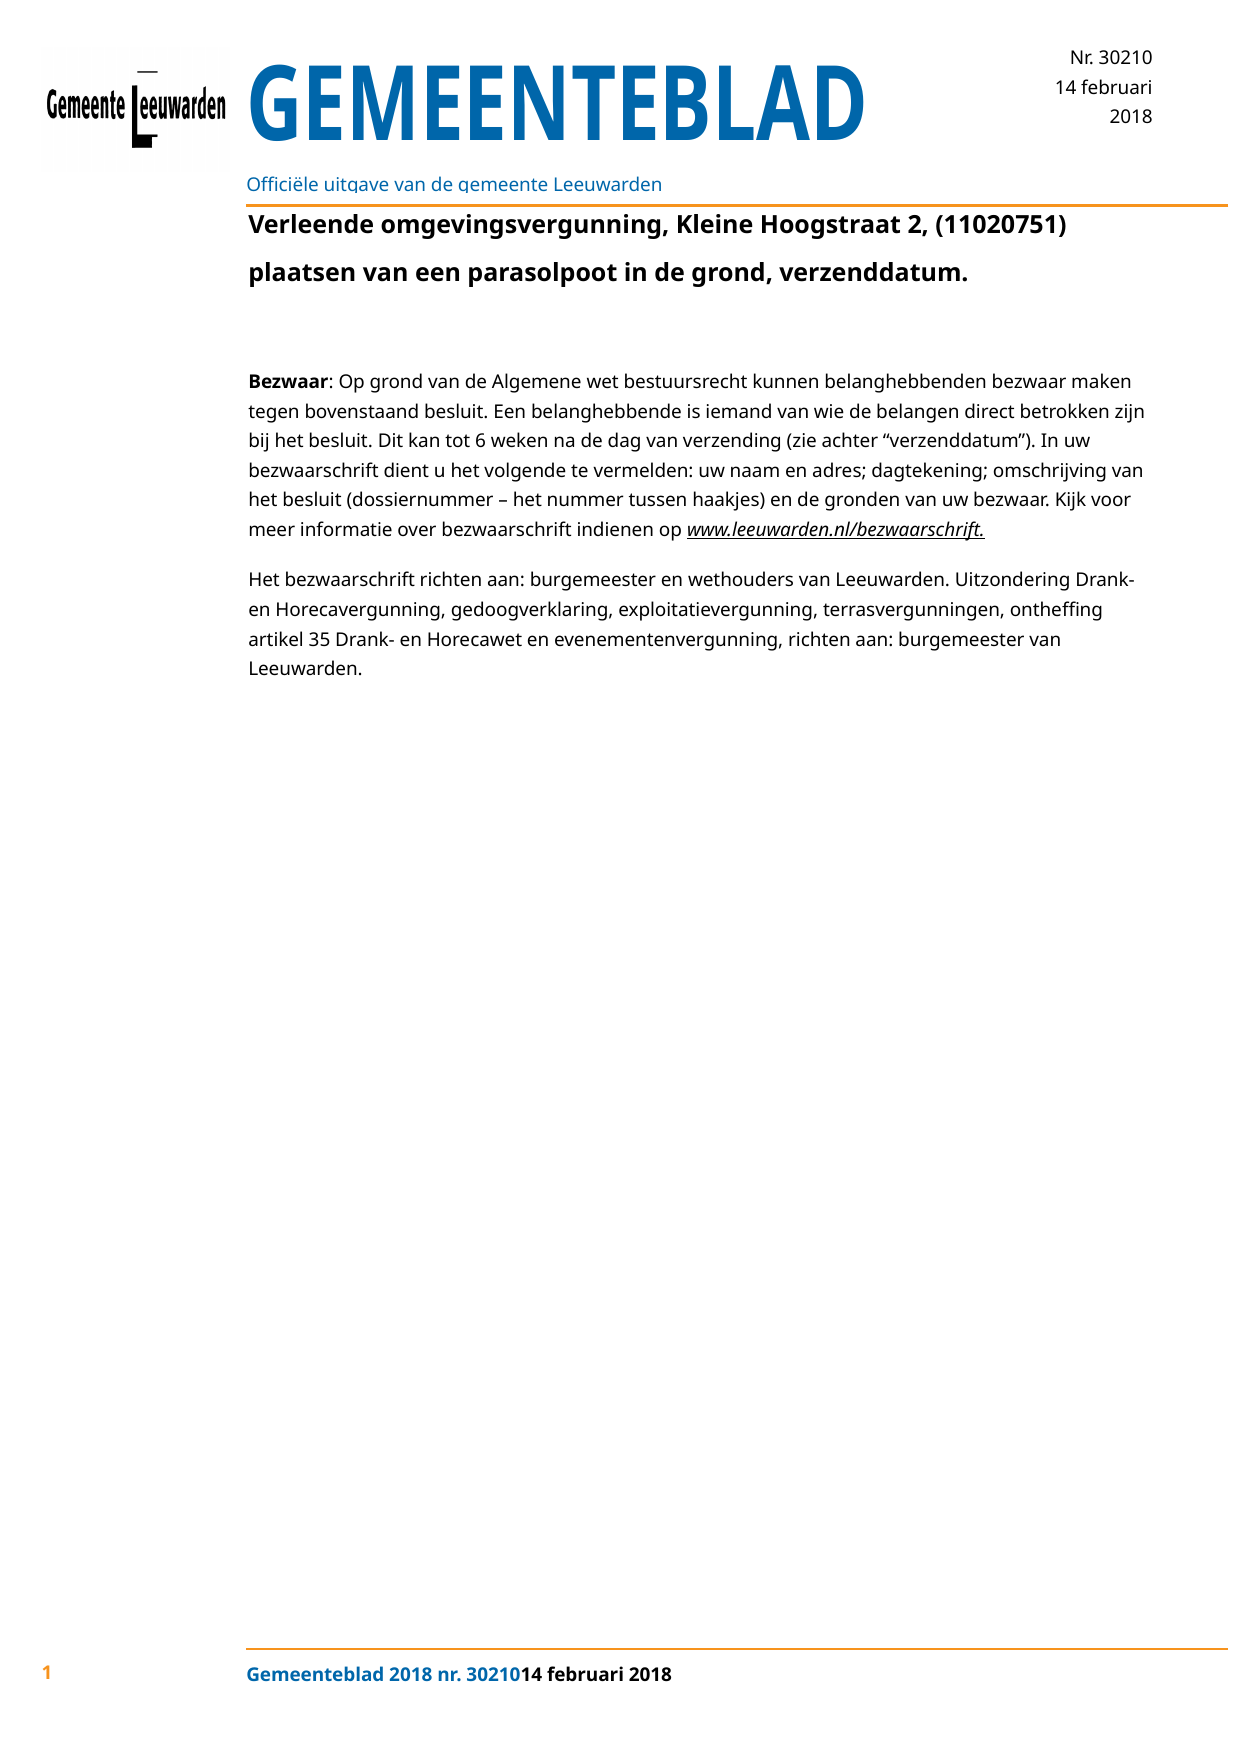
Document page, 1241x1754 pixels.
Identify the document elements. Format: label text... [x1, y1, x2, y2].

picture [41, 47, 231, 172]
text Bezwaar: Op grond van de Algemene wet bestuursrecht kunnen belanghebbenden bezwaar maken tegen bovenstaand besluit. Een belanghebbende is iemand van wie de belangen direct betrokken zijn bij het besluit. Dit kan tot 6 weken na de dag van verzending (zie achter “verzenddatum”). In uw bezwaarschrift dient u het volgende te vermelden: uw naam en adres; dagtekening; omschrijving van het besluit (dossiernummer – het nummer tussen haakjes) en de gronden van uw bezwaar. Kijk voor meer informatie over bezwaarschrift indienen op www.leeuwarden.nl/bezwaarschrift. [248, 368, 1152, 542]
text Verleende omgevingsvergunning, Kleine Hoogstraat 2, (11020751) plaatsen van een parasolpoot in de grond, verzenddatum. [248, 207, 1152, 288]
text Het bezwaarschrift richten aan: burgemeester en wethouders van Leeuwarden. Uitzondering Drank- en Horecavergunning, gedoogverklaring, exploitatievergunning, terrasvergunningen, ontheffing artikel 35 Drank- en Horecawet en evenementenvergunning, richten aan: burgemeester van Leeuwarden. [248, 567, 1152, 681]
